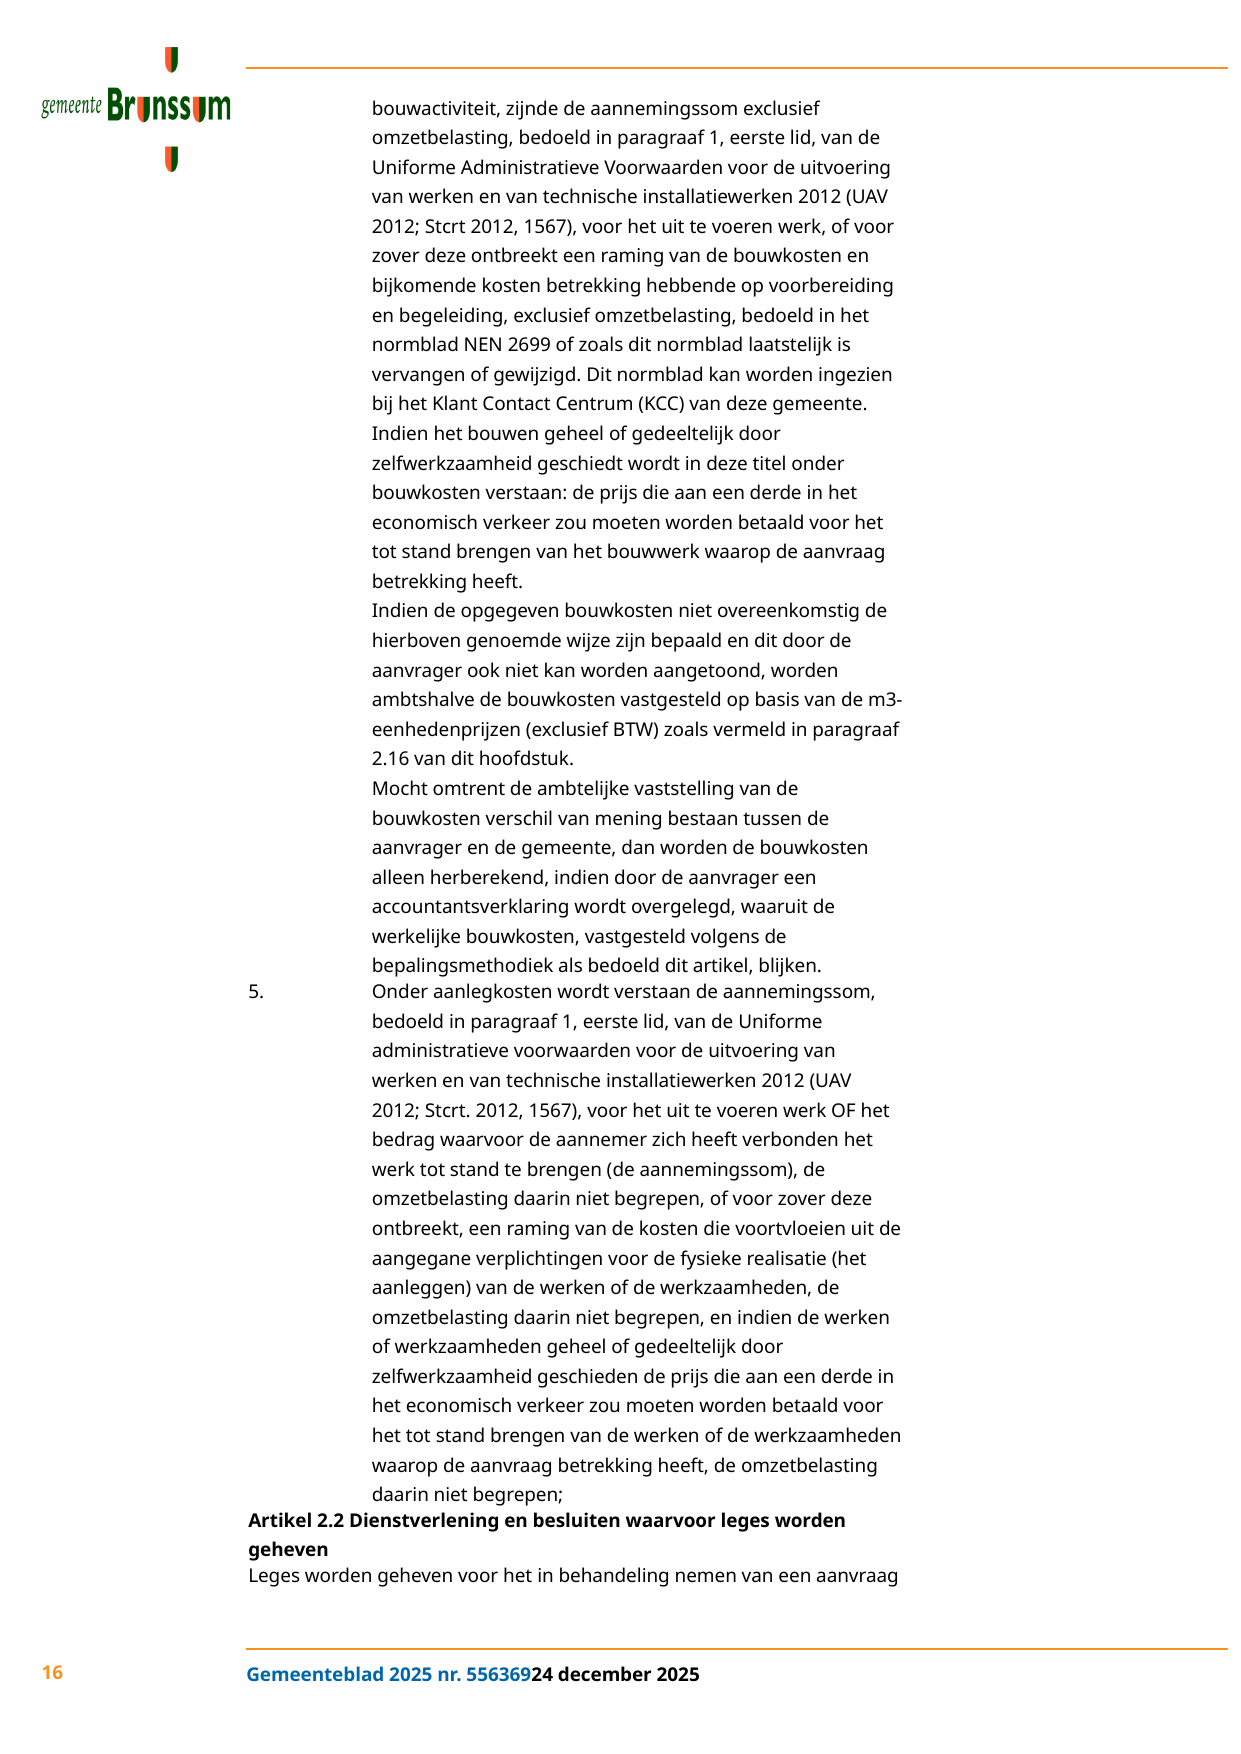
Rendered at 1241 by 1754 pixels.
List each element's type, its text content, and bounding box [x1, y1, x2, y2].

table_cell bouwactiviteit, zijnde de aannemingssom exclusief omzetbelasting, bedoeld in paragraaf 1, eerste lid, van de Uniforme Administratieve Voorwaarden voor de uitvoering van werken en van technische installatiewerken 2012 (UAV 2012; Stcrt 2012, 1567), voor het uit te voeren werk, of voor zover deze ontbreekt een raming van de bouwkosten en bijkomende kosten betrekking hebbende op voorbereiding en begeleiding, exclusief omzetbelasting, bedoeld in het normblad NEN 2699 of zoals dit normblad laatstelijk is vervangen of gewijzigd. Dit normblad kan worden ingezien bij het Klant Contact Centrum (KCC) van deze gemeente. Indien het bouwen geheel of gedeeltelijk door zelfwerkzaamheid geschiedt wordt in deze titel onder bouwkosten verstaan: de prijs die aan een derde in het economisch verkeer zou moeten worden betaald voor het tot stand brengen van het bouwwerk waarop de aanvraag betrekking heeft. Indien de opgegeven bouwkosten niet overeenkomstig de hierboven genoemde wijze zijn bepaald en dit door de aanvrager ook niet kan worden aangetoond, worden ambtshalve de bouwkosten vastgesteld op basis van de m3-eenhedenprijzen (exclusief BTW) zoals vermeld in paragraaf 2.16 van dit hoofdstuk. Mocht omtrent de ambtelijke vaststelling van de bouwkosten verschil van mening bestaan tussen de aanvrager en de gemeente, dan worden de bouwkosten alleen herberekend, indien door de aanvrager een accountantsverklaring wordt overgelegd, waaruit de werkelijke bouwkosten, vastgesteld volgens de bepalingsmethodiek als bedoeld dit artikel, blijken. [372, 95, 904, 978]
table_cell [904, 979, 1028, 1507]
table_cell [904, 1507, 1028, 1562]
table_cell Artikel 2.2 Dienstverlening en besluiten waarvoor leges worden geheven [248, 1507, 904, 1562]
table_cell [904, 95, 1028, 978]
table_cell [1028, 1507, 1152, 1562]
table_cell [1028, 95, 1152, 978]
table_cell [1028, 979, 1152, 1507]
table_cell [904, 1563, 1028, 1588]
table_cell Leges worden geheven voor het in behandeling nemen van een aanvraag [248, 1563, 904, 1588]
table_cell [1028, 1563, 1152, 1588]
picture [41, 47, 231, 172]
table_cell [248, 95, 372, 978]
table_cell 5. [248, 979, 372, 1507]
table_cell Onder aanlegkosten wordt verstaan de aannemingssom, bedoeld in paragraaf 1, eerste lid, van de Uniforme administratieve voorwaarden voor de uitvoering van werken en van technische installatiewerken 2012 (UAV 2012; Stcrt. 2012, 1567), voor het uit te voeren werk OF het bedrag waarvoor de aannemer zich heeft verbonden het werk tot stand te brengen (de aannemingssom), de omzetbelasting daarin niet begrepen, of voor zover deze ontbreekt, een raming van de kosten die voortvloeien uit de aangegane verplichtingen voor de fysieke realisatie (het aanleggen) van de werken of de werkzaamheden, de omzetbelasting daarin niet begrepen, en indien de werken of werkzaamheden geheel of gedeeltelijk door zelfwerkzaamheid geschieden de prijs die aan een derde in het economisch verkeer zou moeten worden betaald voor het tot stand brengen van de werken of de werkzaamheden waarop de aanvraag betrekking heeft, de omzetbelasting daarin niet begrepen; [372, 979, 904, 1507]
